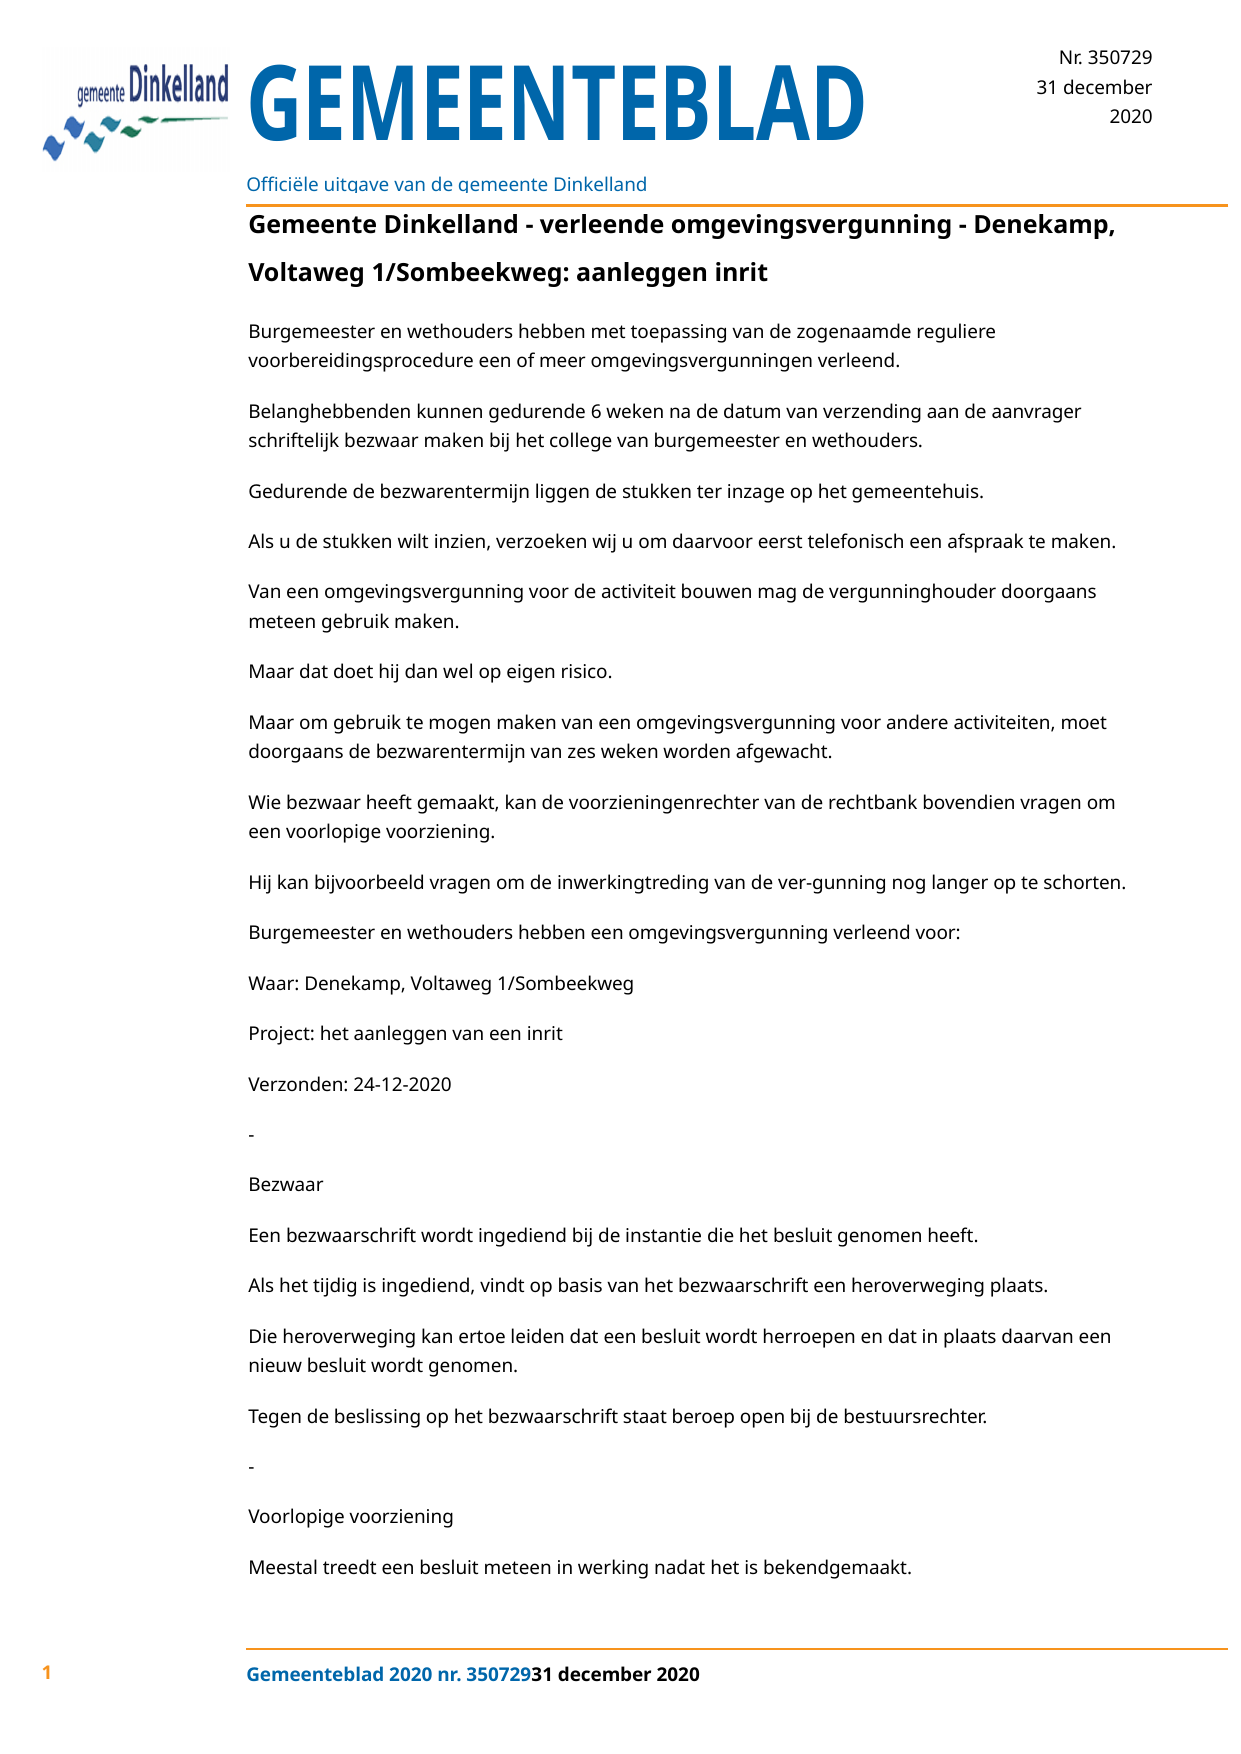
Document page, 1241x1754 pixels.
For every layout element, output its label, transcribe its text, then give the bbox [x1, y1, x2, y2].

text Burgemeester en wethouders hebben met toepassing van de zogenaamde reguliere voorbereidingsprocedure een of meer omgevingsvergunningen verleend. [248, 318, 1152, 373]
text Project: het aanleggen van een inrit [248, 1020, 1152, 1046]
text Belanghebbenden kunnen gedurende 6 weken na de datum van verzending aan de aanvrager schriftelijk bezwaar maken bij het college van burgemeester en wethouders. [248, 398, 1152, 453]
text Bezwaar [248, 1172, 1152, 1197]
picture [41, 47, 231, 172]
text Maar om gebruik te mogen maken van een omgevingsvergunning voor andere activiteiten, moet doorgaans de bezwarentermijn van zes weken worden afgewacht. [248, 709, 1152, 764]
text Van een omgevingsvergunning voor de activiteit bouwen mag de vergunninghouder doorgaans meteen gebruik maken. [248, 579, 1152, 634]
text Maar dat doet hij dan wel op eigen risico. [248, 659, 1152, 684]
text Als het tijdig is ingediend, vindt op basis van het bezwaarschrift een heroverweging plaats. [248, 1272, 1152, 1298]
text Waar: Denekamp, Voltaweg 1/Sombeekweg [248, 970, 1152, 996]
text Voorlopige voorziening [248, 1504, 1152, 1529]
text Als u de stukken wilt inzien, verzoeken wij u om daarvoor eerst telefonisch een afspraak te maken. [248, 528, 1152, 554]
text Wie bezwaar heeft gemaakt, kan de voorzieningenrechter van de rechtbank bovendien vragen om een voorlopige voorziening. [248, 789, 1152, 844]
text - [248, 1121, 1152, 1147]
text - [248, 1453, 1152, 1479]
text Gemeente Dinkelland - verleende omgevingsvergunning - Denekamp, Voltaweg 1/Sombeekweg: aanleggen inrit [248, 207, 1152, 288]
text Meestal treedt een besluit meteen in werking nadat het is bekendgemaakt. [248, 1554, 1152, 1580]
text Die heroverweging kan ertoe leiden dat een besluit wordt herroepen en dat in plaats daarvan een nieuw besluit wordt genomen. [248, 1323, 1152, 1378]
text Een bezwaarschrift wordt ingediend bij de instantie die het besluit genomen heeft. [248, 1222, 1152, 1248]
text Gedurende de bezwarentermijn liggen de stukken ter inzage op het gemeentehuis. [248, 478, 1152, 504]
text Verzonden: 24-12-2020 [248, 1071, 1152, 1097]
text Tegen de beslissing op het bezwaarschrift staat beroep open bij de bestuursrechter. [248, 1403, 1152, 1429]
text Hij kan bijvoorbeeld vragen om de inwerkingtreding van de ver-gunning nog langer op te schorten. [248, 869, 1152, 895]
text Burgemeester en wethouders hebben een omgevingsvergunning verleend voor: [248, 919, 1152, 945]
